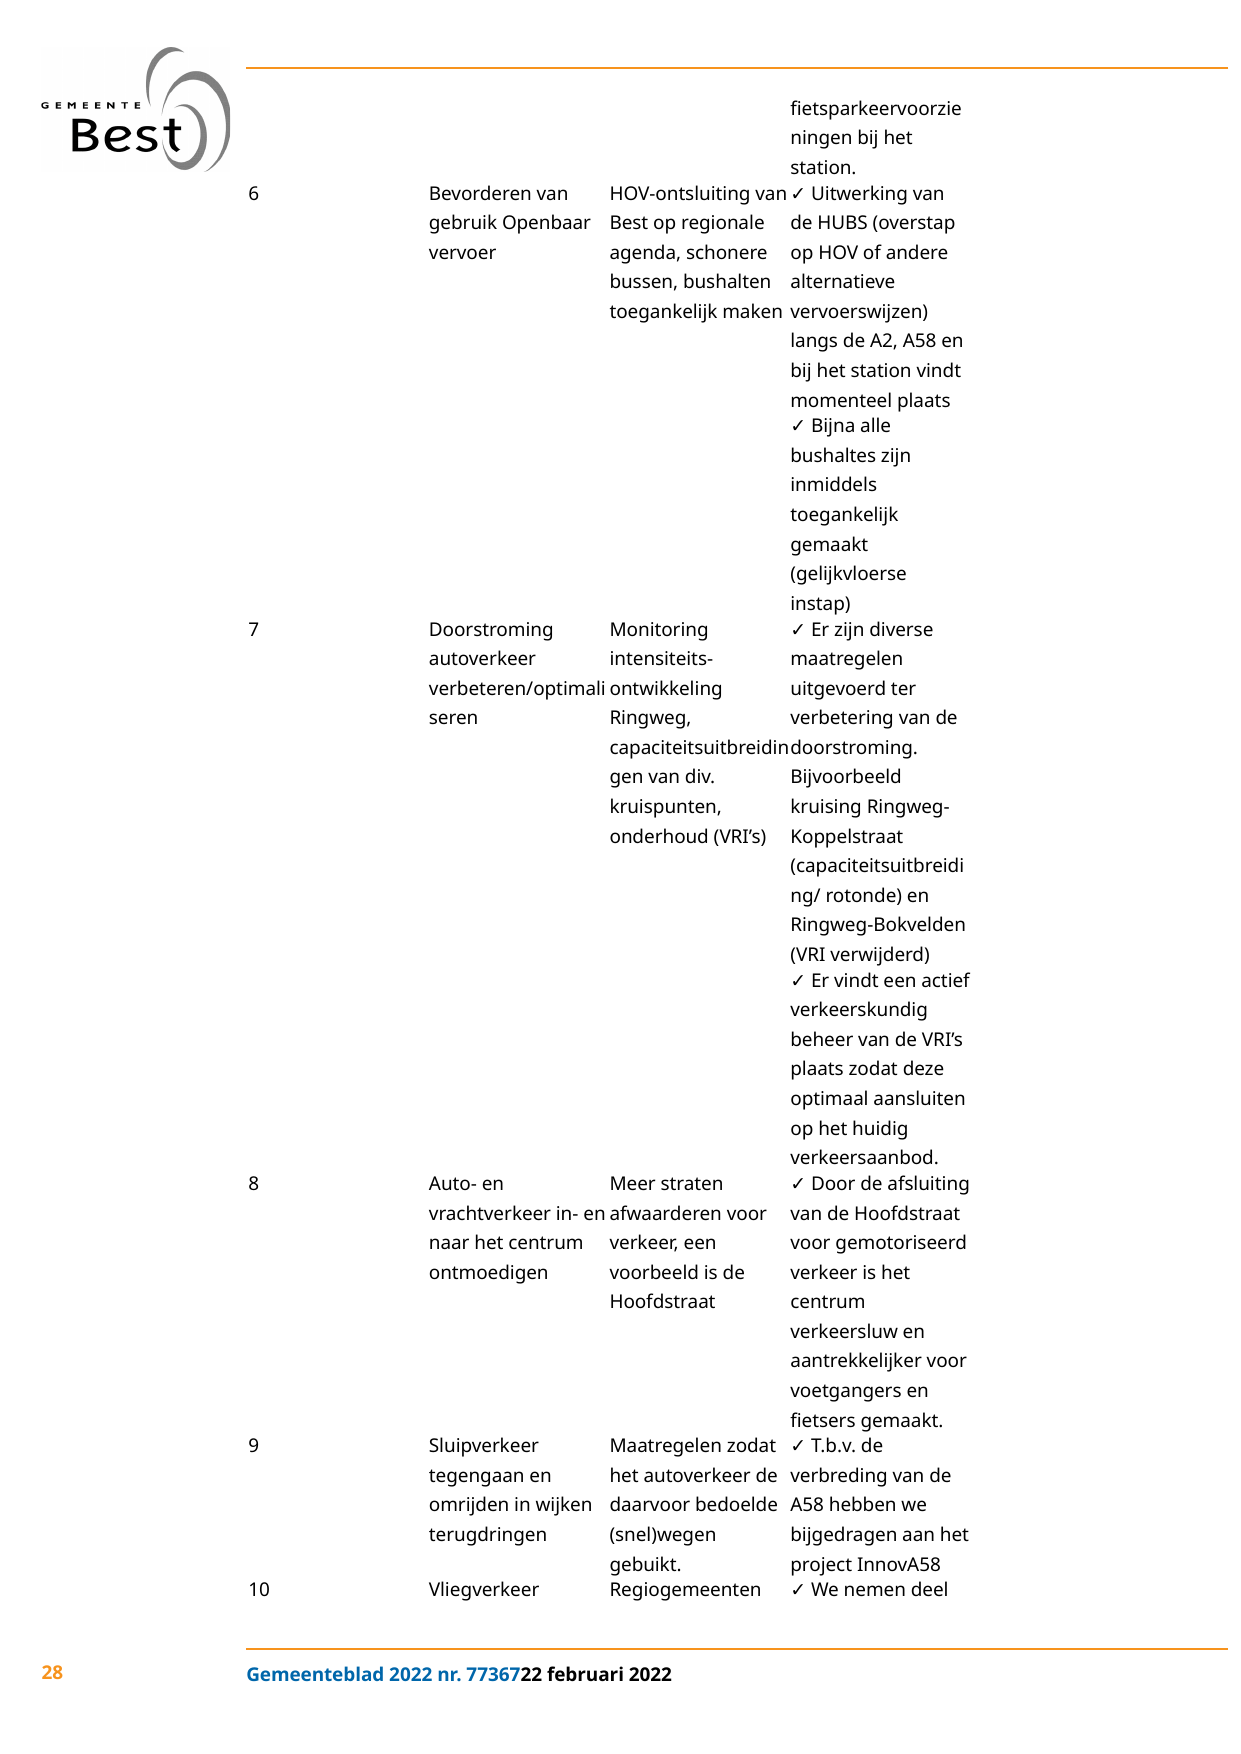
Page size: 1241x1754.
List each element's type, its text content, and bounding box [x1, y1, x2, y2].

table_cell 9 [248, 1433, 429, 1577]
table_cell ✓ We nemen deel [790, 1577, 971, 1602]
table_cell Monitoring intensiteits-ontwikkeling Ringweg, capaciteitsuitbreidingen van div. kruispunten, onderhoud (VRI’s) [609, 616, 790, 1170]
table_cell fietsparkeervoorzieningen bij het station. [790, 95, 971, 180]
table_cell ✓ Bijna alle bushaltes zijn inmiddels toegankelijk gemaakt (gelijkvloerse instap) [790, 413, 971, 616]
table_cell ✓ Er vindt een actief verkeerskundig beheer van de VRI’s plaats zodat deze optimaal aansluiten op het huidig verkeersaanbod. [790, 967, 971, 1170]
table_cell [248, 95, 429, 180]
table_cell 10 [248, 1577, 429, 1602]
table_cell Regiogemeenten [609, 1577, 790, 1602]
table_cell [971, 1458, 1152, 1577]
table_cell HOV-ontsluiting van Best op regionale agenda, schonere bussen, bushalten toegankelijk maken [609, 180, 790, 616]
table_cell Meer straten afwaarderen voor verkeer, een voorbeeld is de Hoofdstraat [609, 1170, 790, 1432]
table_cell Sluipverkeer tegengaan en omrijden in wijken terugdringen [429, 1433, 609, 1577]
table_cell [971, 1196, 1152, 1432]
table_cell Bevorderen van gebruik Openbaar vervoer [429, 180, 609, 616]
table_cell Maatregelen zodat het autoverkeer de daarvoor bedoelde (snel)wegen gebuikt. [609, 1433, 790, 1577]
table_cell Doorstroming autoverkeer verbeteren/optimaliseren [429, 616, 609, 1170]
table_cell Vliegverkeer [429, 1577, 609, 1602]
picture [41, 47, 231, 172]
table_cell ✓ Door de afsluiting van de Hoofdstraat voor gemotoriseerd verkeer is het centrum verkeersluw en aantrekkelijker voor voetgangers en fietsers gemaakt. [790, 1170, 971, 1432]
table_cell 7 [248, 616, 429, 1170]
table_cell 8 [248, 1170, 429, 1432]
table_cell [609, 95, 790, 180]
table_cell 6 [248, 180, 429, 616]
table_cell ✓ Er zijn diverse maatregelen uitgevoerd ter verbetering van de doorstroming. Bijvoorbeeld kruising Ringweg- Koppelstraat (capaciteitsuitbreiding/ rotonde) en Ringweg-Bokvelden (VRI verwijderd) [790, 616, 971, 967]
table_cell ✓ Uitwerking van de HUBS (overstap op HOV of andere alternatieve vervoerswijzen) langs de A2, A58 en bij het station vindt momenteel plaats [790, 180, 971, 412]
table_cell [429, 95, 609, 180]
table_cell Auto- en vrachtverkeer in- en naar het centrum ontmoedigen [429, 1170, 609, 1432]
table_cell ✓ T.b.v. de verbreding van de A58 hebben we bijgedragen aan het project InnovA58 [790, 1433, 971, 1577]
